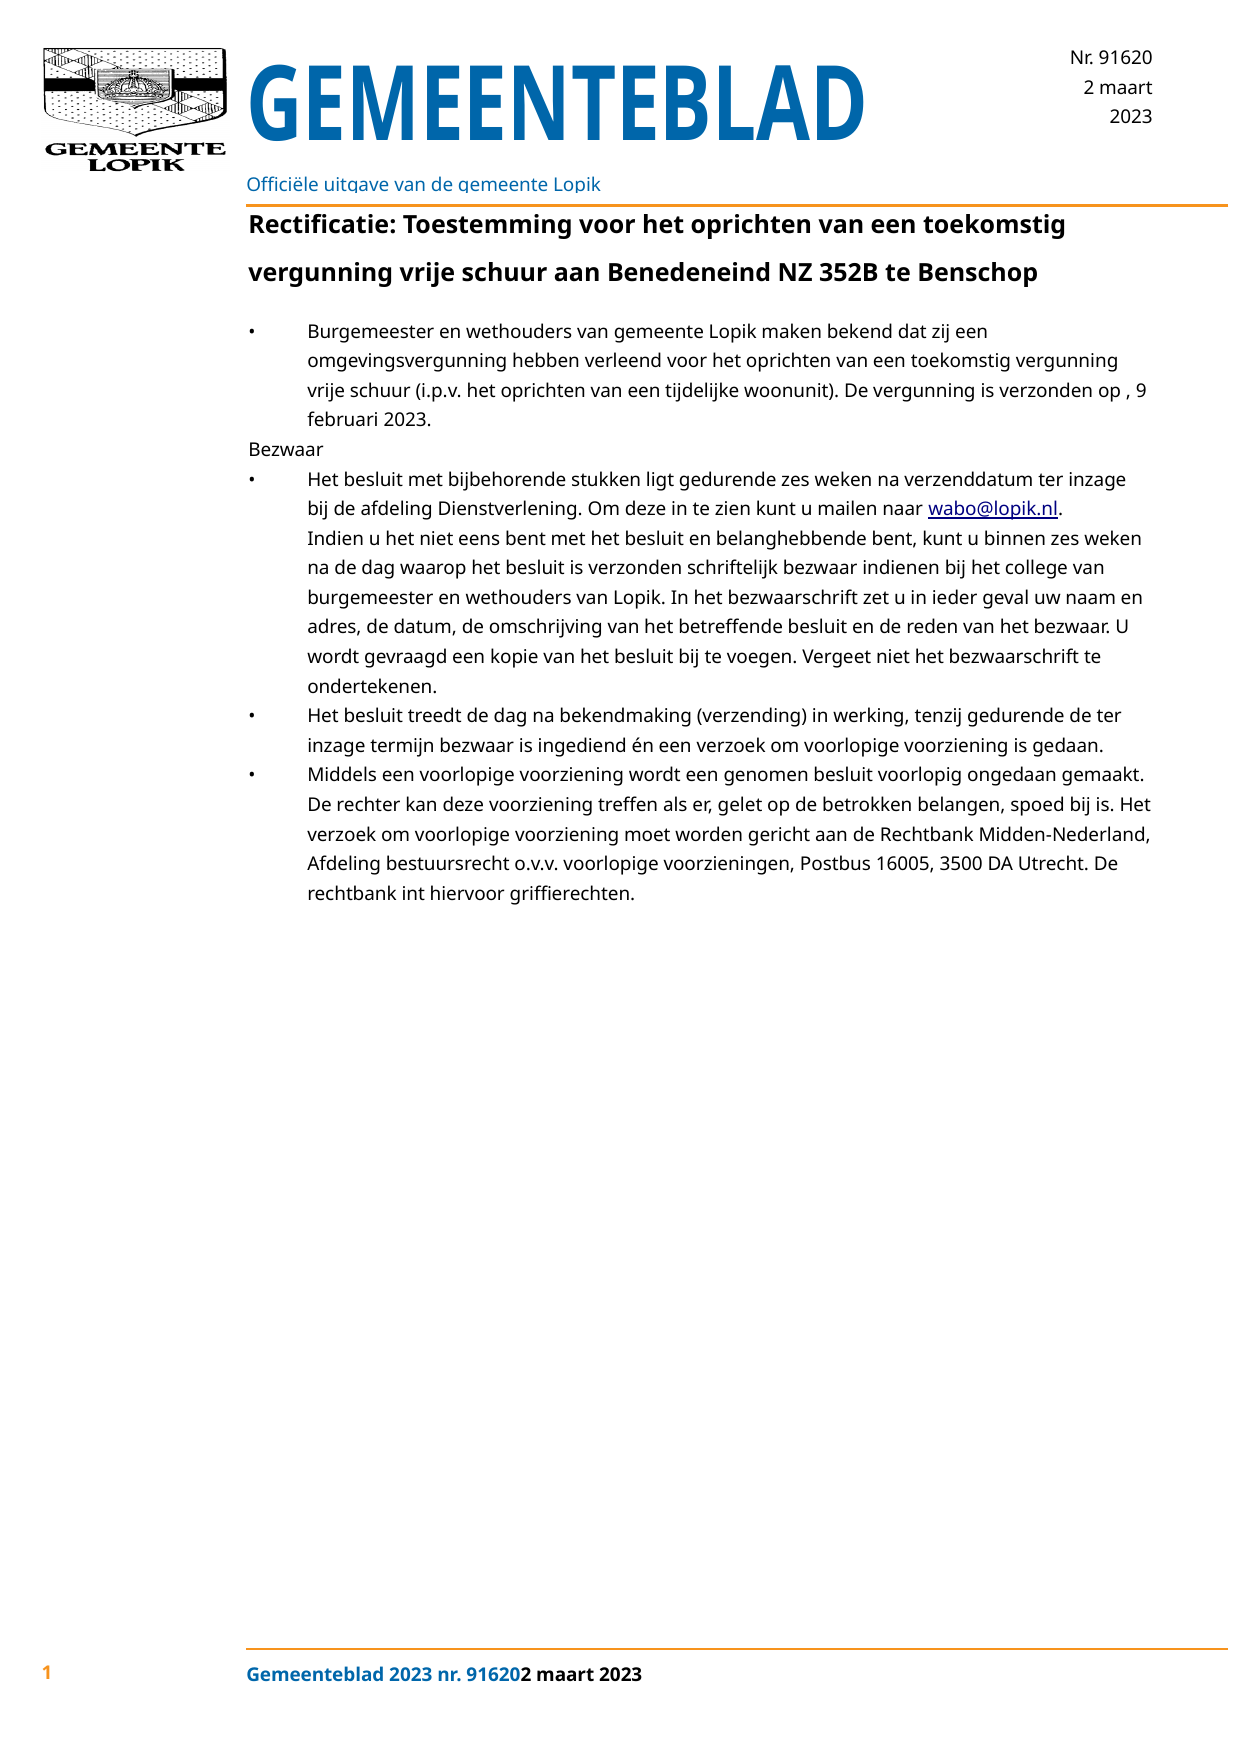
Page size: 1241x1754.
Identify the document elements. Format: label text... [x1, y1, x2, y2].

list Burgemeester en wethouders van gemeente Lopik maken bekend dat zij een omgevingsvergunning hebben verleend voor het oprichten van een toekomstig vergunning vrije schuur (i.p.v. het oprichten van een tijdelijke woonunit). De vergunning is verzonden op , 9 februari 2023. [248, 318, 1152, 432]
text Rectificatie: Toestemming voor het oprichten van een toekomstig vergunning vrije schuur aan Benedeneind NZ 352B te Benschop [248, 207, 1152, 288]
picture [41, 47, 231, 172]
list Indien u het niet eens bent met het besluit en belanghebbende bent, kunt u binnen zes weken na de dag waarop het besluit is verzonden schriftelijk bezwaar indienen bij het college van burgemeester en wethouders van Lopik. In het bezwaarschrift zet u in ieder geval uw naam en adres, de datum, de omschrijving van het betreffende besluit en de reden van het bezwaar. U wordt gevraagd een kopie van het besluit bij te voegen. Vergeet niet het bezwaarschrift te ondertekenen. [248, 525, 1152, 699]
list Het besluit met bijbehorende stukken ligt gedurende zes weken na verzenddatum ter inzage bij de afdeling Dienstverlening. Om deze in te zien kunt u mailen naar wabo@lopik.nl. [248, 466, 1152, 521]
list Het besluit treedt de dag na bekendmaking (verzending) in werking, tenzij gedurende de ter inzage termijn bezwaar is ingediend én een verzoek om voorlopige voorziening is gedaan. [248, 702, 1152, 758]
text Bezwaar [248, 436, 1152, 462]
list Middels een voorlopige voorziening wordt een genomen besluit voorlopig ongedaan gemaakt. De rechter kan deze voorziening treffen als er, gelet op de betrokken belangen, spoed bij is. Het verzoek om voorlopige voorziening moet worden gericht aan de Rechtbank Midden-Nederland, Afdeling bestuursrecht o.v.v. voorlopige voorzieningen, Postbus 16005, 3500 DA Utrecht. De rechtbank int hiervoor griffierechten. [248, 762, 1152, 906]
